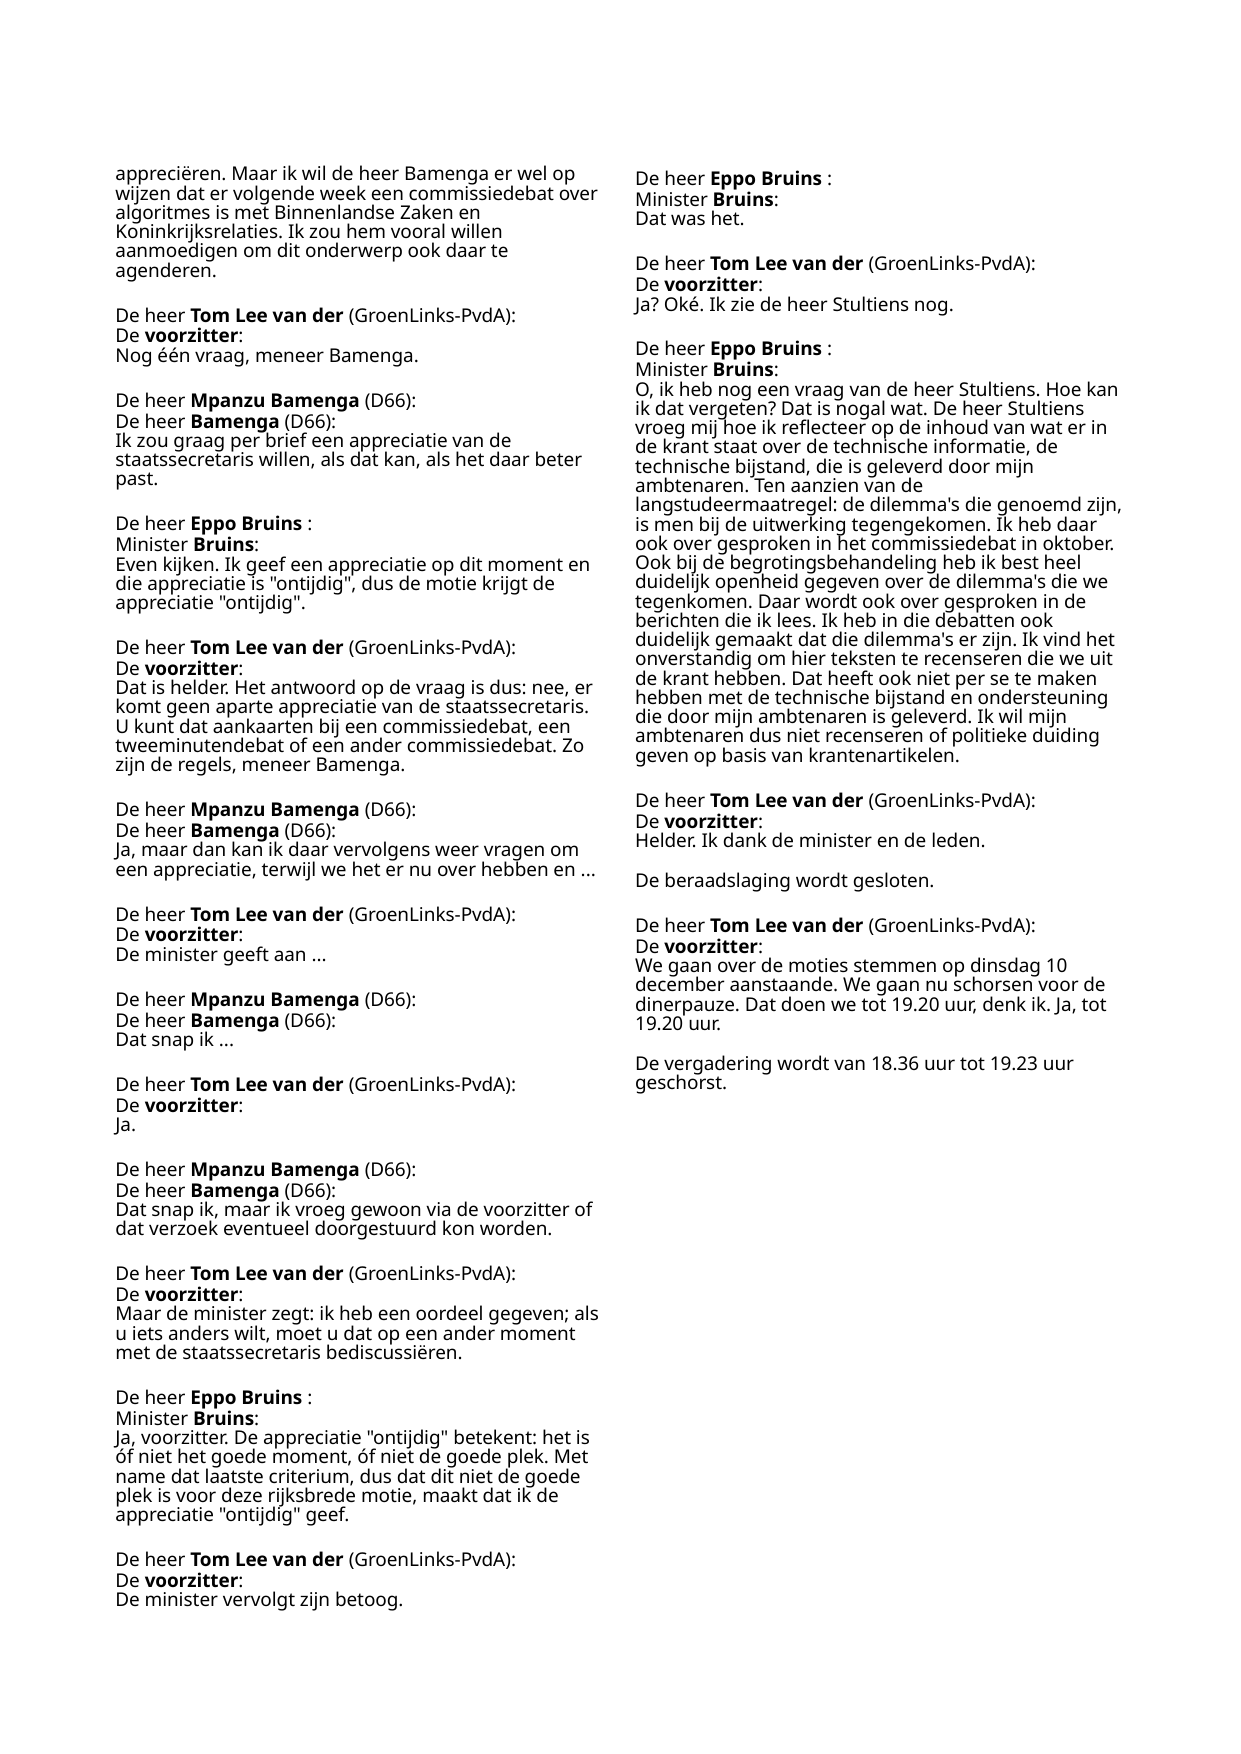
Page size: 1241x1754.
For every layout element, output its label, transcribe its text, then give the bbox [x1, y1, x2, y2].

text De heer Mpanzu Bamenga (D66): [115, 796, 605, 822]
text Minister Bruins: [635, 361, 1125, 381]
text Ik zou graag per brief een appreciatie van de staatssecretaris willen, als dat kan, als het daar beter past. [115, 432, 605, 490]
text De heer Eppo Bruins : [635, 165, 1125, 191]
text De heer Tom Lee van der (GroenLinks-PvdA): [115, 1071, 605, 1097]
text Maar de minister zegt: ik heb een oordeel gegeven; als u iets anders wilt, moet u dat op een ander moment met de staatssecretaris bediscussiëren. [115, 1305, 605, 1363]
text Ja. [115, 1116, 605, 1135]
text De heer Mpanzu Bamenga (D66): [115, 986, 605, 1012]
text De voorzitter: [635, 938, 1125, 957]
text Nog één vraag, meneer Bamenga. [115, 347, 605, 366]
text De heer Bamenga (D66): [115, 1182, 605, 1201]
text De heer Bamenga (D66): [115, 822, 605, 841]
text De heer Bamenga (D66): [115, 1012, 605, 1031]
text We gaan over de moties stemmen op dinsdag 10 december aanstaande. We gaan nu schorsen voor de dinerpauze. Dat doen we tot 19.20 uur, denk ik. Ja, tot 19.20 uur. [635, 957, 1125, 1034]
text De heer Eppo Bruins : [115, 1384, 605, 1410]
text De voorzitter: [115, 327, 605, 347]
text De heer Tom Lee van der (GroenLinks-PvdA): [115, 901, 605, 926]
text De minister geeft aan ... [115, 946, 605, 965]
text De heer Tom Lee van der (GroenLinks-PvdA): [115, 1546, 605, 1572]
text De heer Mpanzu Bamenga (D66): [115, 1156, 605, 1182]
text De vergadering wordt van 18.36 uur tot 19.23 uur geschorst. [635, 1055, 1125, 1093]
text De heer Mpanzu Bamenga (D66): [115, 387, 605, 413]
text Ja? Oké. Ik zie de heer Stultiens nog. [635, 296, 1125, 315]
text De voorzitter: [115, 926, 605, 946]
text De minister vervolgt zijn betoog. [115, 1591, 605, 1611]
text appreciëren. Maar ik wil de heer Bamenga er wel op wijzen dat er volgende week een commissiedebat over algoritmes is met Binnenlandse Zaken en Koninkrijksrelaties. Ik zou hem vooral willen aanmoedigen om dit onderwerp ook daar te agenderen. [115, 165, 605, 281]
text De voorzitter: [115, 1286, 605, 1305]
text De heer Tom Lee van der (GroenLinks-PvdA): [115, 302, 605, 327]
text De voorzitter: [115, 1097, 605, 1116]
text Dat is helder. Het antwoord op de vraag is dus: nee, er komt geen aparte appreciatie van de staatssecretaris. U kunt dat aankaarten bij een commissiedebat, een tweeminutendebat of een ander commissiedebat. Zo zijn de regels, meneer Bamenga. [115, 679, 605, 776]
text De heer Tom Lee van der (GroenLinks-PvdA): [635, 787, 1125, 813]
text Minister Bruins: [635, 191, 1125, 210]
text De voorzitter: [115, 1572, 605, 1591]
text De voorzitter: [115, 660, 605, 679]
text Ja, voorzitter. De appreciatie "ontijdig" betekent: het is óf niet het goede moment, óf niet de goede plek. Met name dat laatste criterium, dus dat dit niet de goede plek is voor deze rijksbrede motie, maakt dat ik de appreciatie "ontijdig" geef. [115, 1429, 605, 1525]
text De heer Tom Lee van der (GroenLinks-PvdA): [635, 251, 1125, 276]
text Dat was het. [635, 210, 1125, 230]
text De voorzitter: [635, 276, 1125, 296]
text De heer Tom Lee van der (GroenLinks-PvdA): [635, 912, 1125, 938]
text De heer Eppo Bruins : [635, 336, 1125, 361]
text Even kijken. Ik geef een appreciatie op dit moment en die appreciatie is "ontijdig", dus de motie krijgt de appreciatie "ontijdig". [115, 556, 605, 613]
text Minister Bruins: [115, 1410, 605, 1429]
text De beraadslaging wordt gesloten. [635, 872, 1125, 891]
text De heer Eppo Bruins : [115, 511, 605, 536]
text De heer Tom Lee van der (GroenLinks-PvdA): [115, 1260, 605, 1286]
text O, ik heb nog een vraag van de heer Stultiens. Hoe kan ik dat vergeten? Dat is nogal wat. De heer Stultiens vroeg mij hoe ik reflecteer op de inhoud van wat er in de krant staat over de technische informatie, de technische bijstand, die is geleverd door mijn ambtenaren. Ten aanzien van de langstudeermaatregel: de dilemma's die genoemd zijn, is men bij de uitwerking tegengekomen. Ik heb daar ook over gesproken in het commissiedebat in oktober. Ook bij de begrotingsbehandeling heb ik best heel duidelijk openheid gegeven over de dilemma's die we tegenkomen. Daar wordt ook over gesproken in de berichten die ik lees. Ik heb in die debatten ook duidelijk gemaakt dat die dilemma's er zijn. Ik vind het onverstandig om hier teksten te recenseren die we uit de krant hebben. Dat heeft ook niet per se te maken hebben met de technische bijstand en ondersteuning die door mijn ambtenaren is geleverd. Ik wil mijn ambtenaren dus niet recenseren of politieke duiding geven op basis van krantenartikelen. [635, 381, 1125, 766]
text De heer Bamenga (D66): [115, 413, 605, 432]
text Dat snap ik ... [115, 1031, 605, 1050]
text Helder. Ik dank de minister en de leden. [635, 832, 1125, 851]
text Minister Bruins: [115, 536, 605, 556]
text De voorzitter: [635, 813, 1125, 832]
text De heer Tom Lee van der (GroenLinks-PvdA): [115, 634, 605, 660]
text Dat snap ik, maar ik vroeg gewoon via de voorzitter of dat verzoek eventueel doorgestuurd kon worden. [115, 1201, 605, 1239]
text Ja, maar dan kan ik daar vervolgens weer vragen om een appreciatie, terwijl we het er nu over hebben en ... [115, 841, 605, 880]
